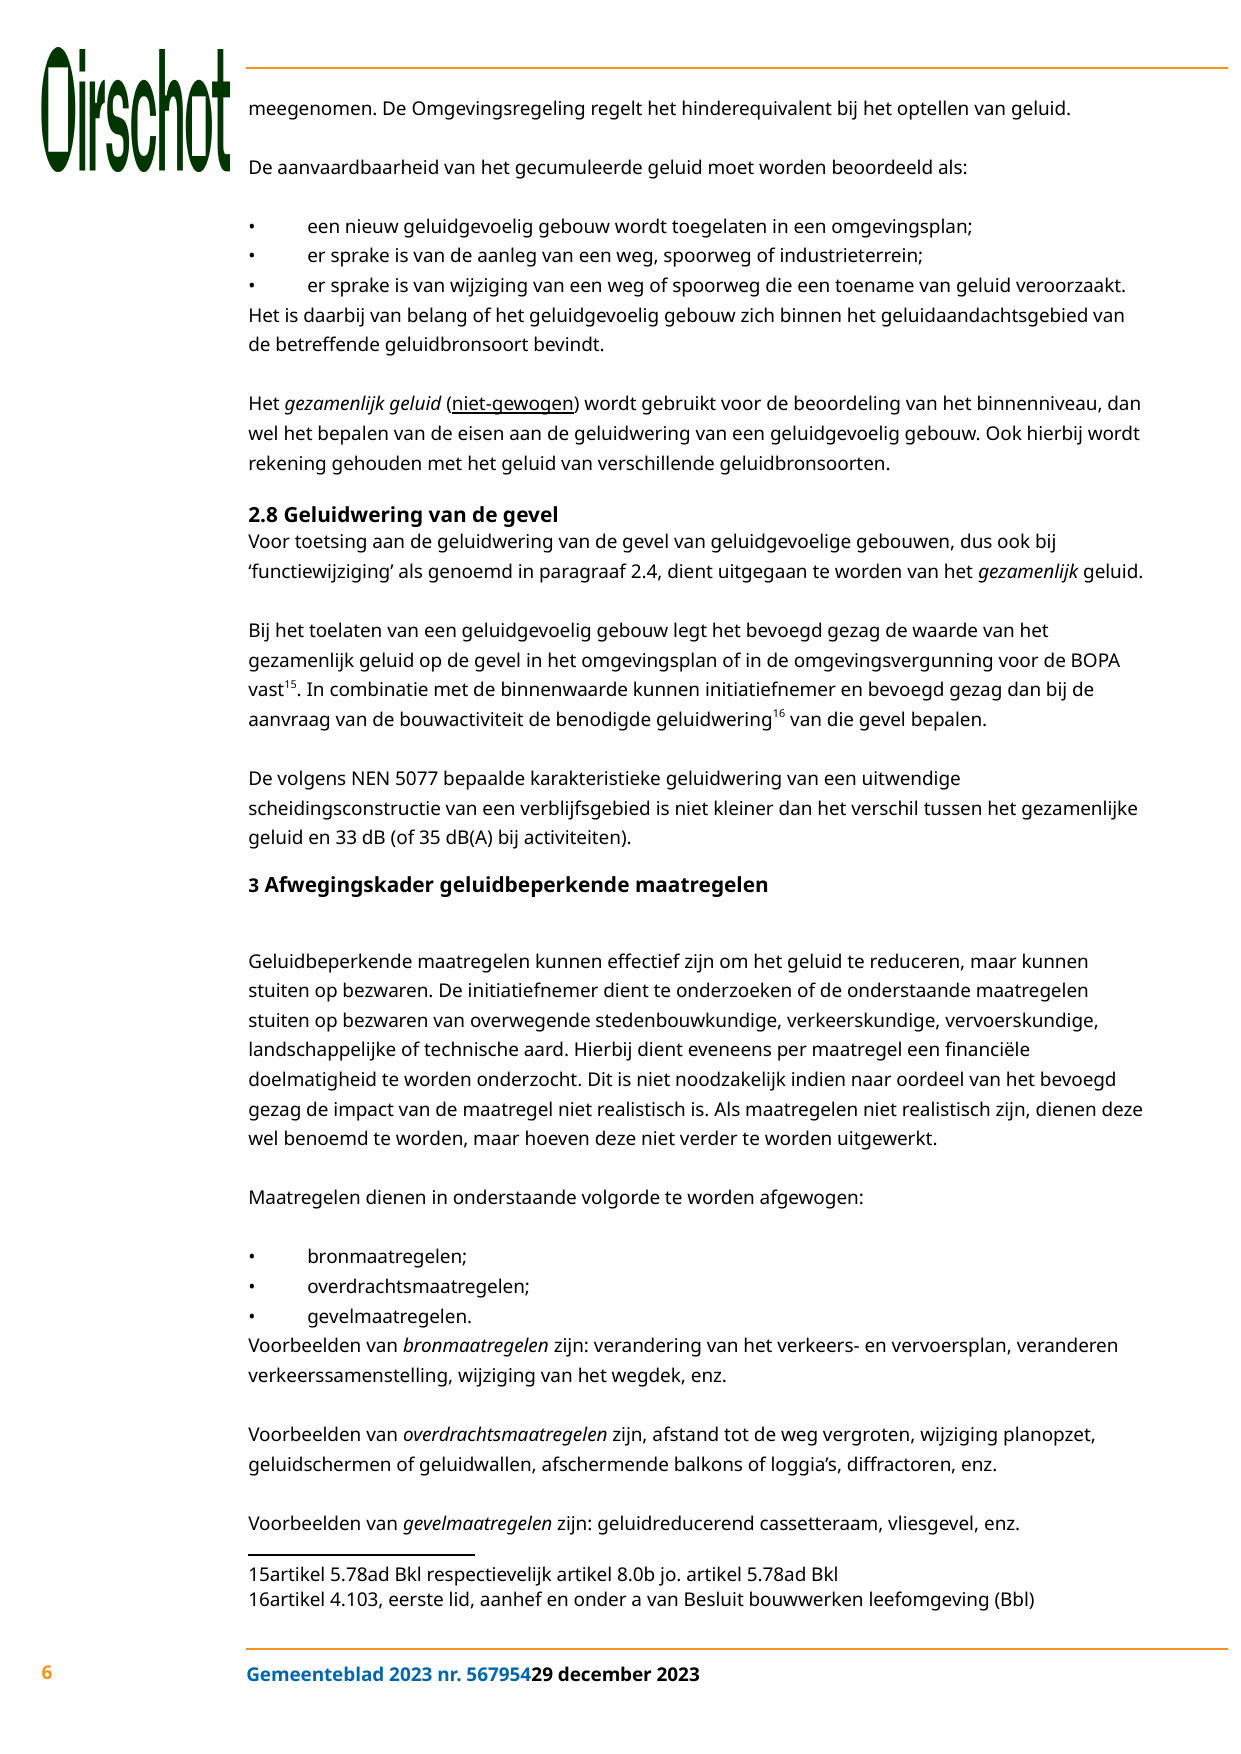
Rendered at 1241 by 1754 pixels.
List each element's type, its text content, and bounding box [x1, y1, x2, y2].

list gevelmaatregelen. [248, 1303, 1152, 1328]
list er sprake is van wijziging van een weg of spoorweg die een toename van geluid veroorzaakt. [248, 272, 1152, 298]
text Geluidbeperkende maatregelen kunnen effectief zijn om het geluid te reduceren, maar kunnen stuiten op bezwaren. De initiatiefnemer dient te onderzoeken of de onderstaande maatregelen stuiten op bezwaren van overwegende stedenbouwkundige, verkeerskundige, vervoerskundige, landschappelijke of technische aard. Hierbij dient eveneens per maatregel een financiële doelmatigheid te worden onderzocht. Dit is niet noodzakelijk indien naar oordeel van het bevoegd gezag de impact van de maatregel niet realistisch is. Als maatregelen niet realistisch zijn, dienen deze wel benoemd te worden, maar hoeven deze niet verder te worden uitgewerkt. [248, 948, 1152, 1151]
text 3 Afwegingskader geluidbeperkende maatregelen [248, 870, 1152, 898]
list bronmaatregelen; [248, 1244, 1152, 1269]
list er sprake is van de aanleg van een weg, spoorweg of industrieterrein; [248, 243, 1152, 268]
list een nieuw geluidgevoelig gebouw wordt toegelaten in een omgevingsplan; [248, 213, 1152, 239]
text Voorbeelden van bronmaatregelen zijn: verandering van het verkeers- en vervoersplan, veranderen verkeerssamenstelling, wijziging van het wegdek, enz. [248, 1332, 1152, 1388]
list overdrachtsmaatregelen; [248, 1273, 1152, 1299]
text Voor toetsing aan de geluidwering van de gevel van geluidgevoelige gebouwen, dus ook bij ‘functiewijziging’ als genoemd in paragraaf 2.4, dient uitgegaan te worden van het gezamenlijk geluid. [248, 529, 1152, 584]
text meegenomen. De Omgevingsregeling regelt het hinderequivalent bij het optellen van geluid. [248, 95, 1152, 121]
text De volgens NEN 5077 bepaalde karakteristieke geluidwering van een uitwendige scheidingsconstructie van een verblijfsgebied is niet kleiner dan het verschil tussen het gezamenlijke geluid en 33 dB (of 35 dB(A) bij activiteiten). [248, 765, 1152, 850]
text Voorbeelden van overdrachtsmaatregelen zijn, afstand tot de weg vergroten, wijziging planopzet, geluidschermen of geluidwallen, afschermende balkons of loggia’s, diffractoren, enz. [248, 1421, 1152, 1476]
text artikel 4.103, eerste lid, aanhef en onder a van Besluit bouwwerken leefomgeving (Bbl) [248, 1586, 1152, 1612]
text Maatregelen dienen in onderstaande volgorde te worden afgewogen: [248, 1184, 1152, 1210]
text Bij het toelaten van een geluidgevoelig gebouw legt het bevoegd gezag de waarde van het gezamenlijk geluid op de gevel in het omgevingsplan of in de omgevingsvergunning voor de BOPA vast. In combinatie met de binnenwaarde kunnen initiatiefnemer en bevoegd gezag dan bij de aanvraag van de bouwactiviteit de benodigde geluidwering van die gevel bepalen. [248, 617, 1152, 732]
text 2.8 Geluidwering van de gevel [248, 500, 1152, 529]
text De aanvaardbaarheid van het gecumuleerde geluid moet worden beoordeeld als: [248, 154, 1152, 180]
text artikel 5.78ad Bkl respectievelijk artikel 8.0b jo. artikel 5.78ad Bkl [248, 1561, 1152, 1586]
text Het gezamenlijk geluid (niet-gewogen) wordt gebruikt voor de beoordeling van het binnenniveau, dan wel het bepalen van de eisen aan de geluidwering van een geluidgevoelig gebouw. Ook hierbij wordt rekening gehouden met het geluid van verschillende geluidbronsoorten. [248, 391, 1152, 476]
text Voorbeelden van gevelmaatregelen zijn: geluidreducerend cassetteraam, vliesgevel, enz. [248, 1510, 1152, 1536]
text Het is daarbij van belang of het geluidgevoelig gebouw zich binnen het geluidaandachtsgebied van de betreffende geluidbronsoort bevindt. [248, 302, 1152, 357]
picture [41, 47, 231, 172]
